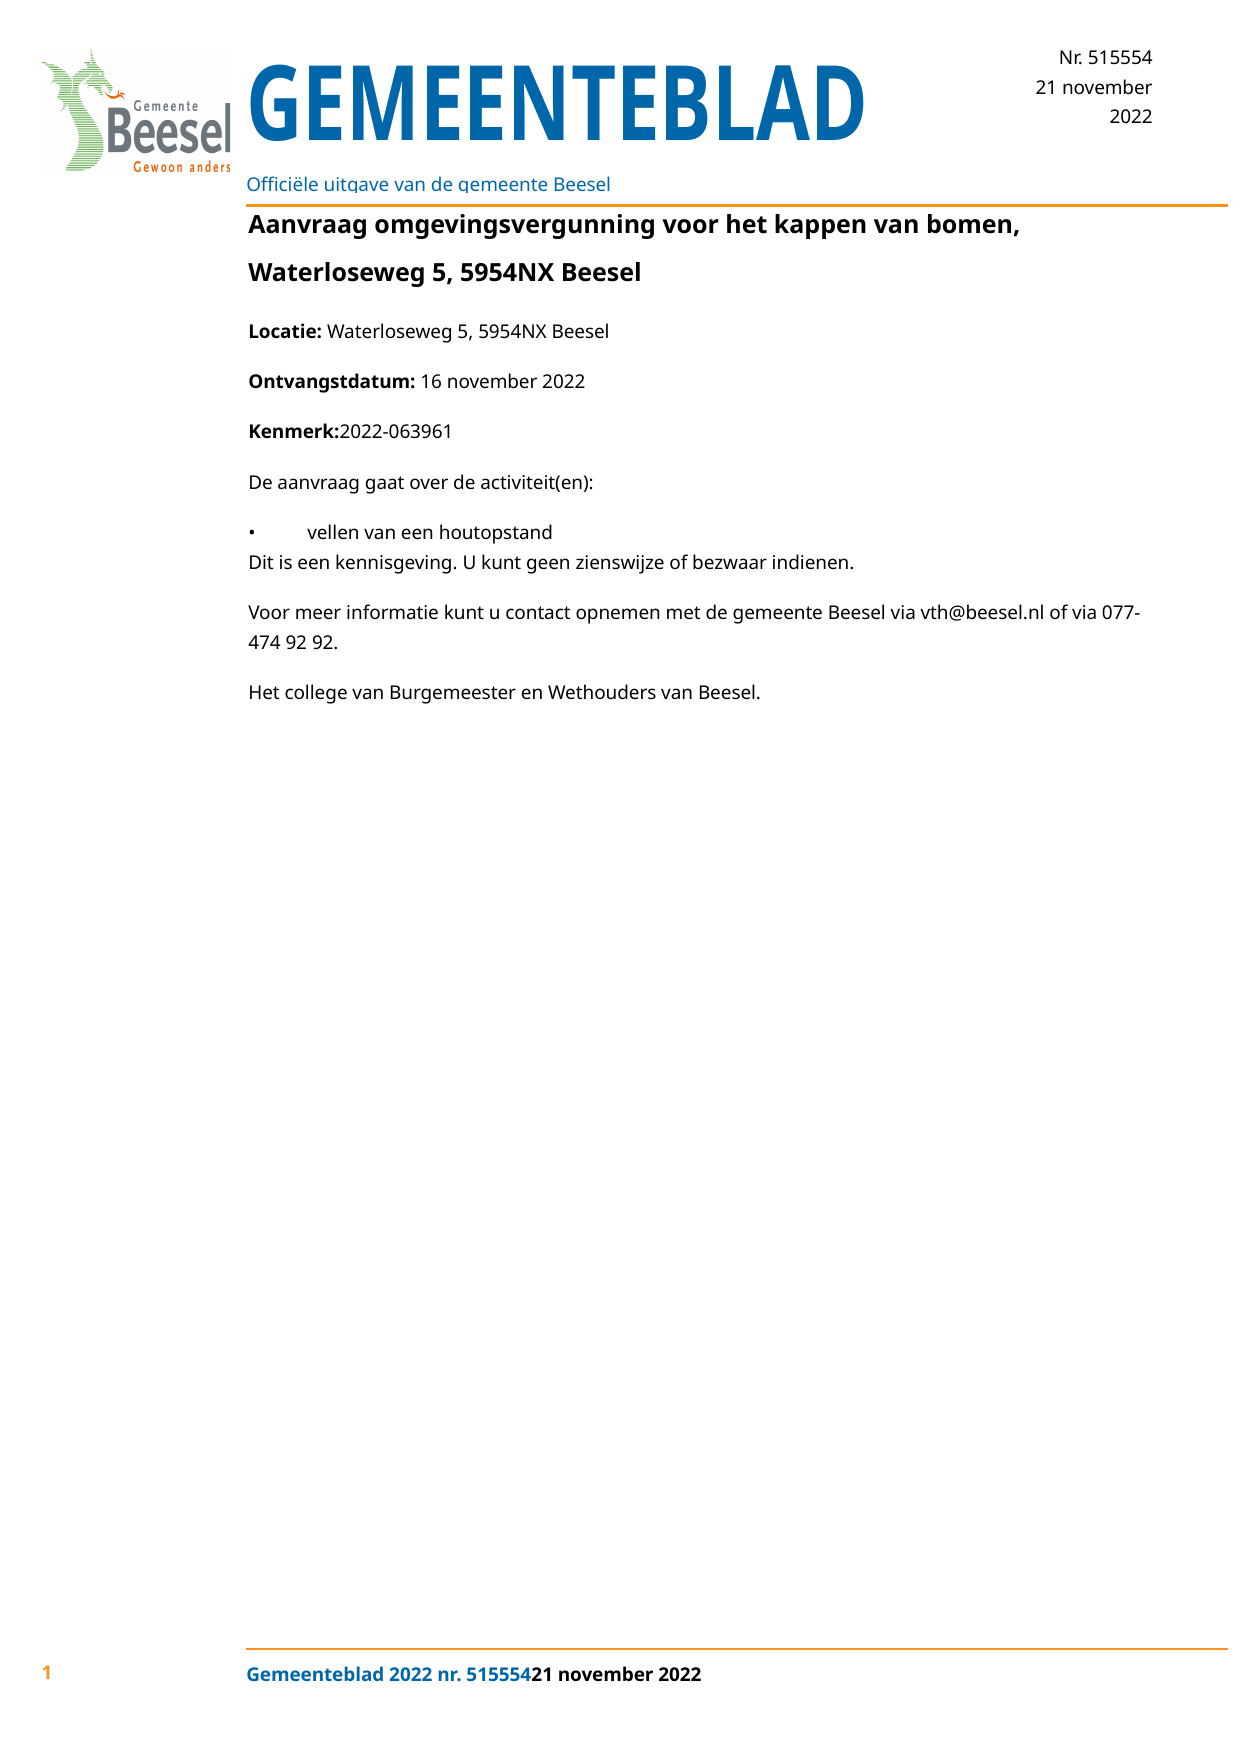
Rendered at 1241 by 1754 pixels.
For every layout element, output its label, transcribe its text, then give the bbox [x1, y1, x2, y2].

text Locatie: Waterloseweg 5, 5954NX Beesel [248, 318, 1152, 344]
text Aanvraag omgevingsvergunning voor het kappen van bomen, Waterloseweg 5, 5954NX Beesel [248, 207, 1152, 288]
text De aanvraag gaat over de activiteit(en): [248, 469, 1152, 495]
text Dit is een kennisgeving. U kunt geen zienswijze of bezwaar indienen. [248, 549, 1152, 575]
text Ontvangstdatum: 16 november 2022 [248, 368, 1152, 394]
list vellen van een houtopstand [248, 519, 1152, 545]
picture [41, 47, 231, 172]
text Kenmerk:2022-063961 [248, 419, 1152, 444]
text Het college van Burgemeester en Wethouders van Beesel. [248, 679, 1152, 705]
text Voor meer informatie kunt u contact opnemen met de gemeente Beesel via vth@beesel.nl of via 077-474 92 92. [248, 599, 1152, 655]
